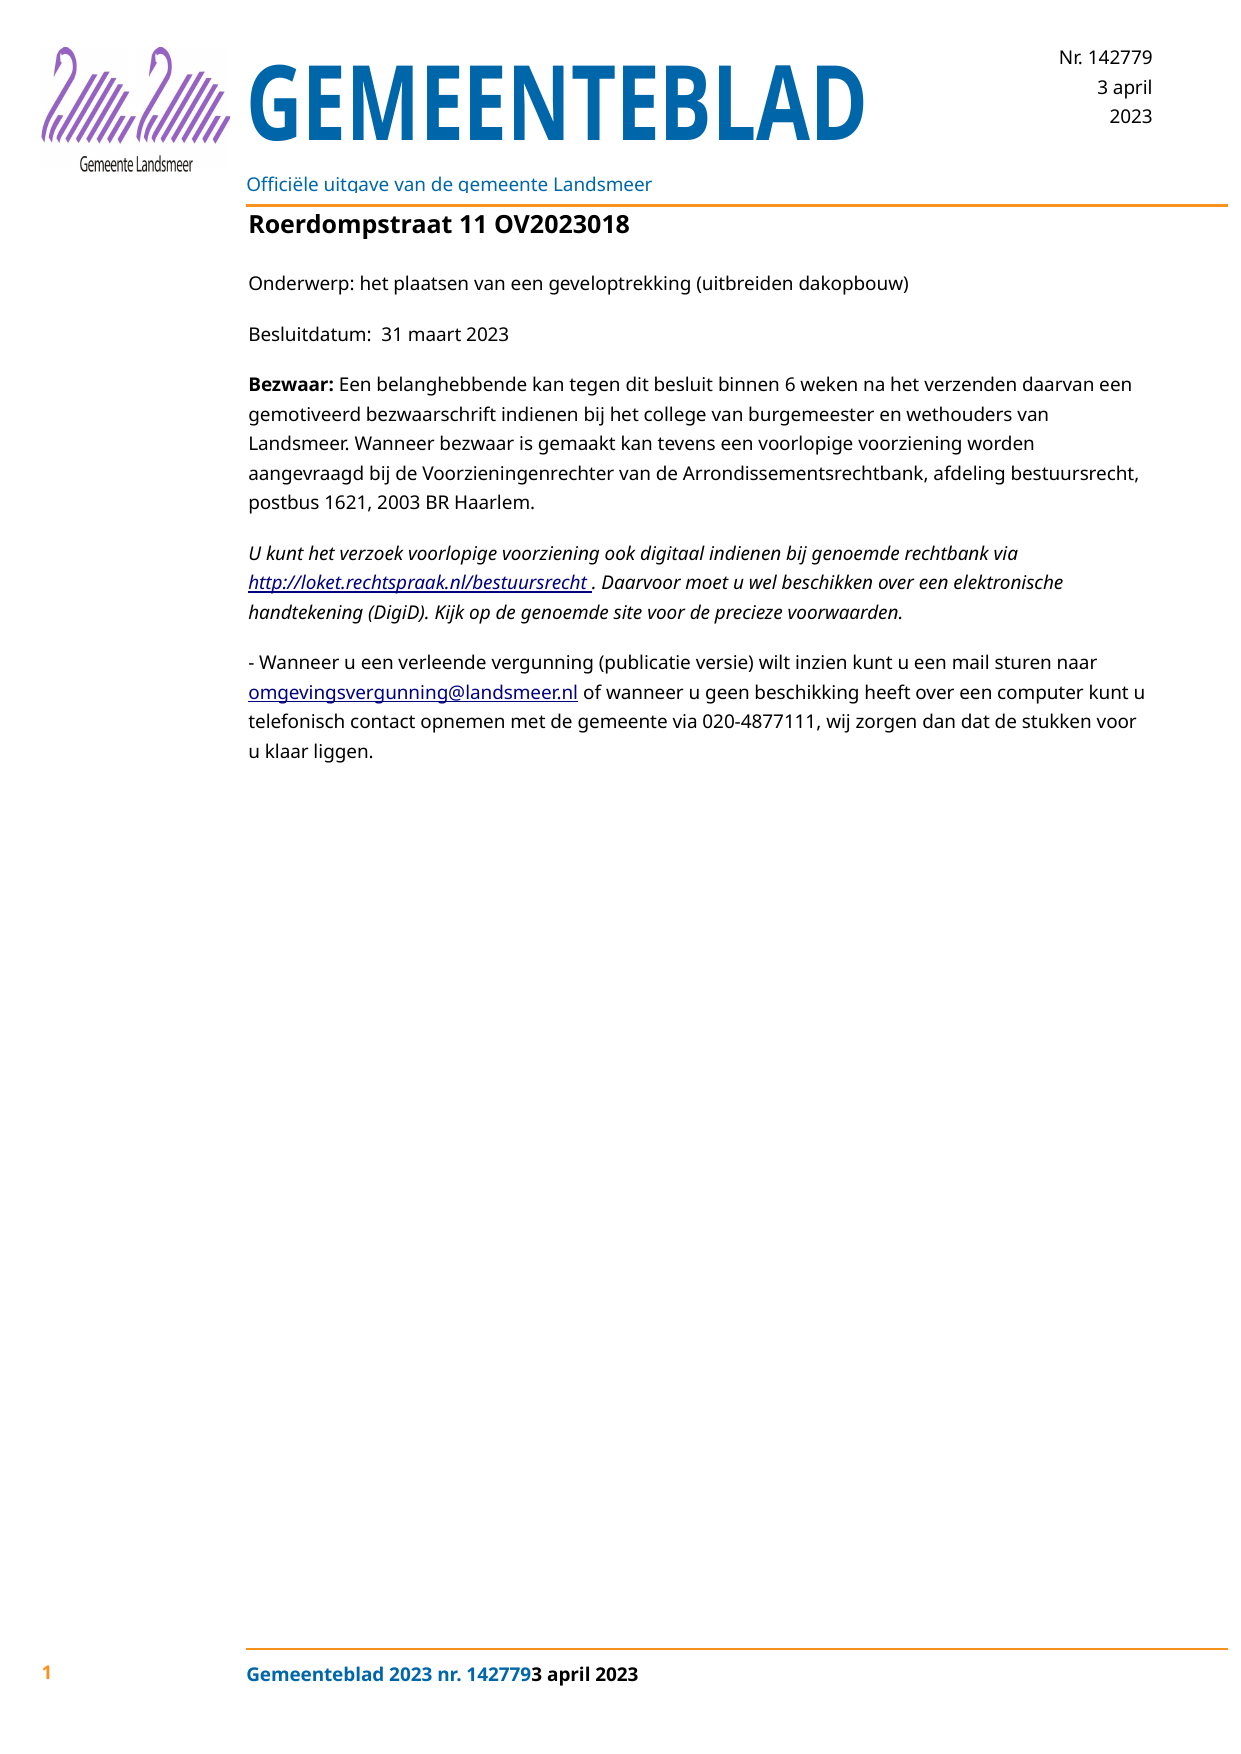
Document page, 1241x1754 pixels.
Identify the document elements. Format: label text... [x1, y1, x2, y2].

text - Wanneer u een verleende vergunning (publicatie versie) wilt inzien kunt u een mail sturen naar omgevingsvergunning@landsmeer.nl of wanneer u geen beschikking heeft over een computer kunt u telefonisch contact opnemen met de gemeente via 020-4877111, wij zorgen dan dat de stukken voor u klaar liggen. [248, 649, 1152, 764]
text Roerdompstraat 11 OV2023018 [248, 207, 1152, 241]
text U kunt het verzoek voorlopige voorziening ook digitaal indienen bij genoemde rechtbank via http://loket.rechtspraak.nl/bestuursrecht . Daarvoor moet u wel beschikken over een elektronische handtekening (DigiD). Kijk op de genoemde site voor de precieze voorwaarden. [248, 540, 1152, 625]
text Bezwaar: Een belanghebbende kan tegen dit besluit binnen 6 weken na het verzenden daarvan een gemotiveerd bezwaarschrift indienen bij het college van burgemeester en wethouders van Landsmeer. Wanneer bezwaar is gemaakt kan tevens een voorlopige voorziening worden aangevraagd bij de Voorzieningenrechter van de Arrondissementsrechtbank, afdeling bestuursrecht, postbus 1621, 2003 BR Haarlem. [248, 371, 1152, 515]
picture [41, 47, 231, 172]
text Onderwerp: het plaatsen van een geveloptrekking (uitbreiden dakopbouw) [248, 270, 1152, 296]
text Besluitdatum: 31 maart 2023 [248, 321, 1152, 346]
